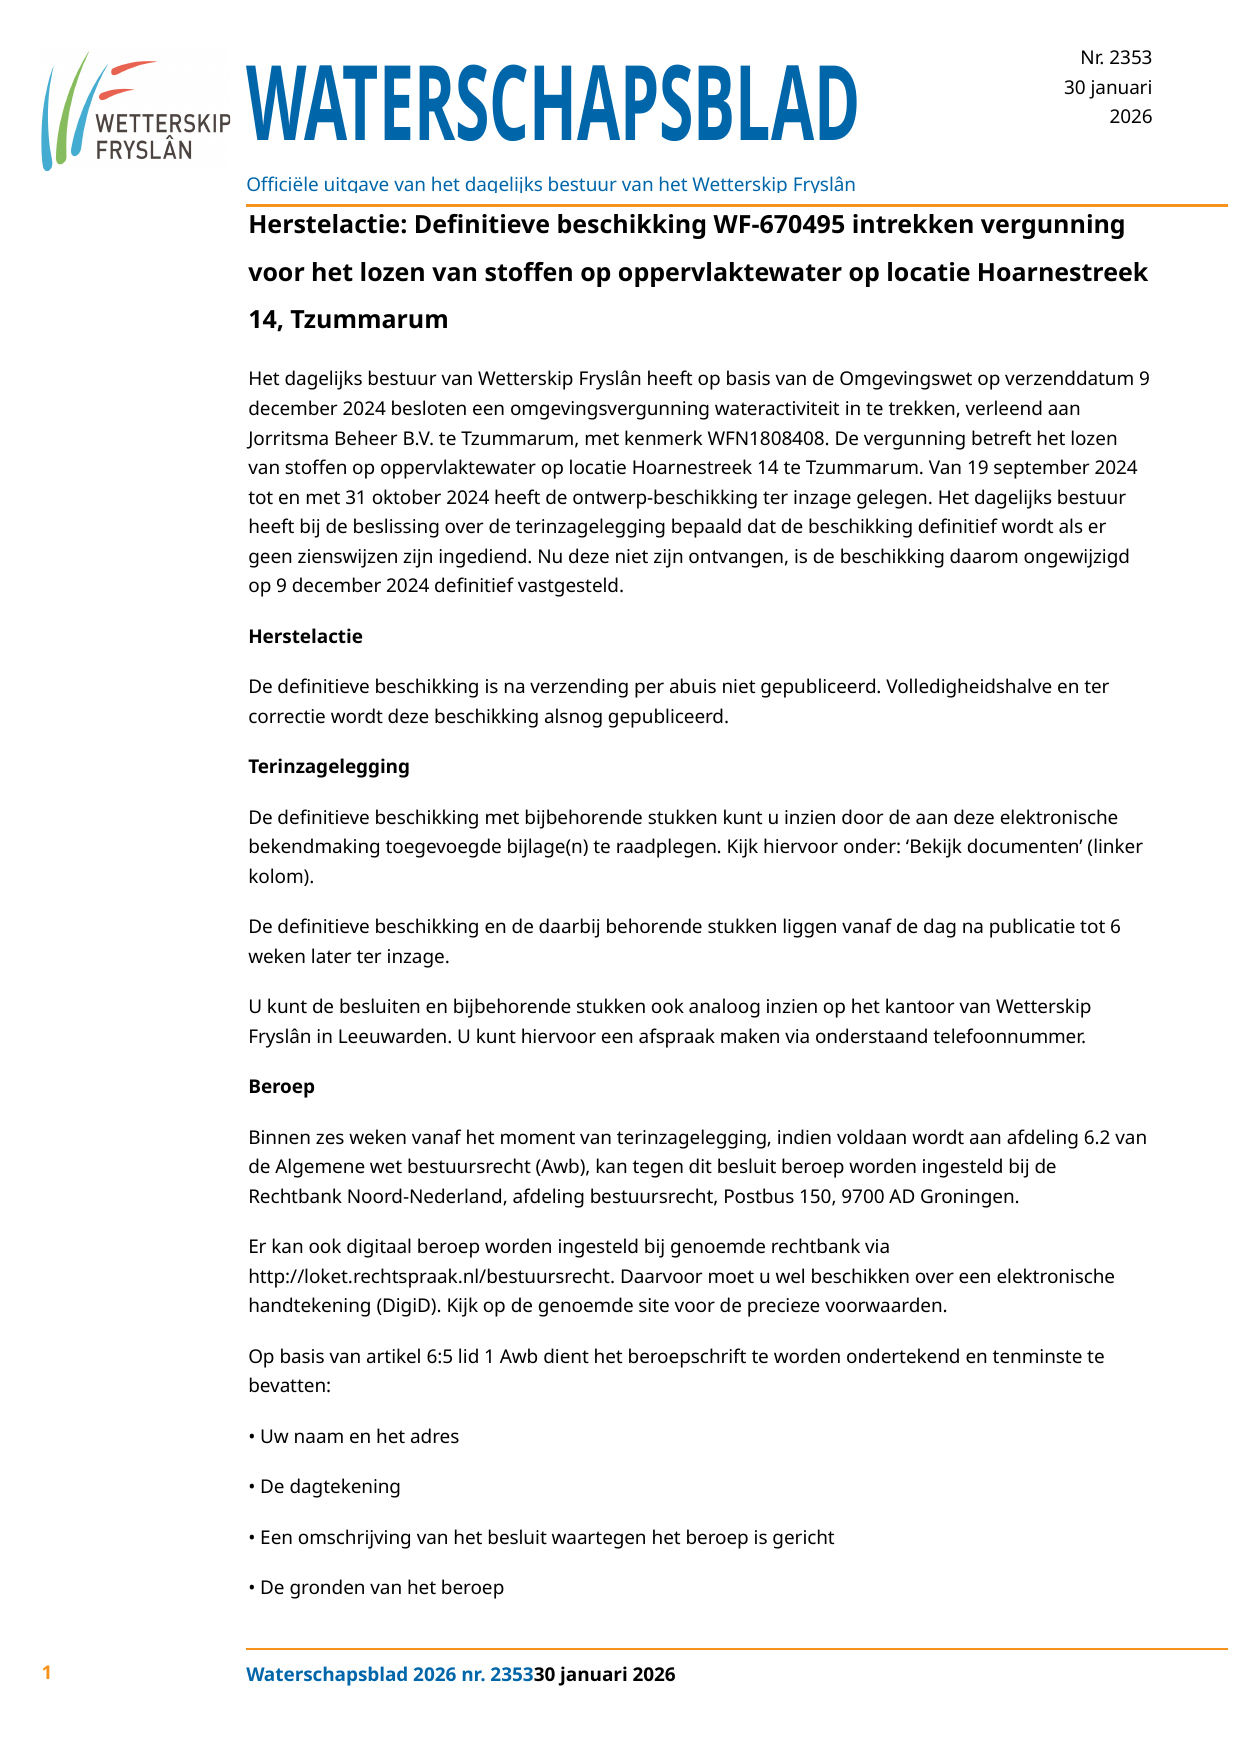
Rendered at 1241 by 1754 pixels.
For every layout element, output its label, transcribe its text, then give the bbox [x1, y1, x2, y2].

text • De dagtekening [248, 1473, 1152, 1499]
text De definitieve beschikking en de daarbij behorende stukken liggen vanaf de dag na publicatie tot 6 weken later ter inzage. [248, 913, 1152, 969]
text De definitieve beschikking is na verzending per abuis niet gepubliceerd. Volledigheidshalve en ter correctie wordt deze beschikking alsnog gepubliceerd. [248, 673, 1152, 729]
text Het dagelijks bestuur van Wetterskip Fryslân heeft op basis van de Omgevingswet op verzenddatum 9 december 2024 besloten een omgevingsvergunning wateractiviteit in te trekken, verleend aan Jorritsma Beheer B.V. te Tzummarum, met kenmerk WFN1808408. De vergunning betreft het lozen van stoffen op oppervlaktewater op locatie Hoarnestreek 14 te Tzummarum. Van 19 september 2024 tot en met 31 oktober 2024 heeft de ontwerp-beschikking ter inzage gelegen. Het dagelijks bestuur heeft bij de beslissing over de terinzagelegging bepaald dat de beschikking definitief wordt als er geen zienswijzen zijn ingediend. Nu deze niet zijn ontvangen, is de beschikking daarom ongewijzigd op 9 december 2024 definitief vastgesteld. [248, 366, 1152, 598]
text • De gronden van het beroep [248, 1574, 1152, 1600]
text Binnen zes weken vanaf het moment van terinzagelegging, indien voldaan wordt aan afdeling 6.2 van de Algemene wet bestuursrecht (Awb), kan tegen dit besluit beroep worden ingesteld bij de Rechtbank Noord-Nederland, afdeling bestuursrecht, Postbus 150, 9700 AD Groningen. [248, 1124, 1152, 1209]
text • Uw naam en het adres [248, 1423, 1152, 1449]
text Herstelactie: Definitieve beschikking WF-670495 intrekken vergunning voor het lozen van stoffen op oppervlaktewater op locatie Hoarnestreek 14, Tzummarum [248, 207, 1152, 336]
text • Een omschrijving van het besluit waartegen het beroep is gericht [248, 1524, 1152, 1549]
text De definitieve beschikking met bijbehorende stukken kunt u inzien door de aan deze elektronische bekendmaking toegevoegde bijlage(n) te raadplegen. Kijk hiervoor onder: ‘Bekijk documenten’ (linker kolom). [248, 804, 1152, 889]
picture [41, 47, 231, 172]
text Beroep [248, 1073, 1152, 1099]
text Terinzagelegging [248, 753, 1152, 779]
text U kunt de besluiten en bijbehorende stukken ook analoog inzien op het kantoor van Wetterskip Fryslân in Leeuwarden. U kunt hiervoor een afspraak maken via onderstaand telefoonnummer. [248, 993, 1152, 1049]
text Er kan ook digitaal beroep worden ingesteld bij genoemde rechtbank via http://loket.rechtspraak.nl/bestuursrecht. Daarvoor moet u wel beschikken over een elektronische handtekening (DigiD). Kijk op de genoemde site voor de precieze voorwaarden. [248, 1233, 1152, 1318]
text Op basis van artikel 6:5 lid 1 Awb dient het beroepschrift te worden ondertekend en tenminste te bevatten: [248, 1343, 1152, 1398]
text Herstelactie [248, 623, 1152, 649]
